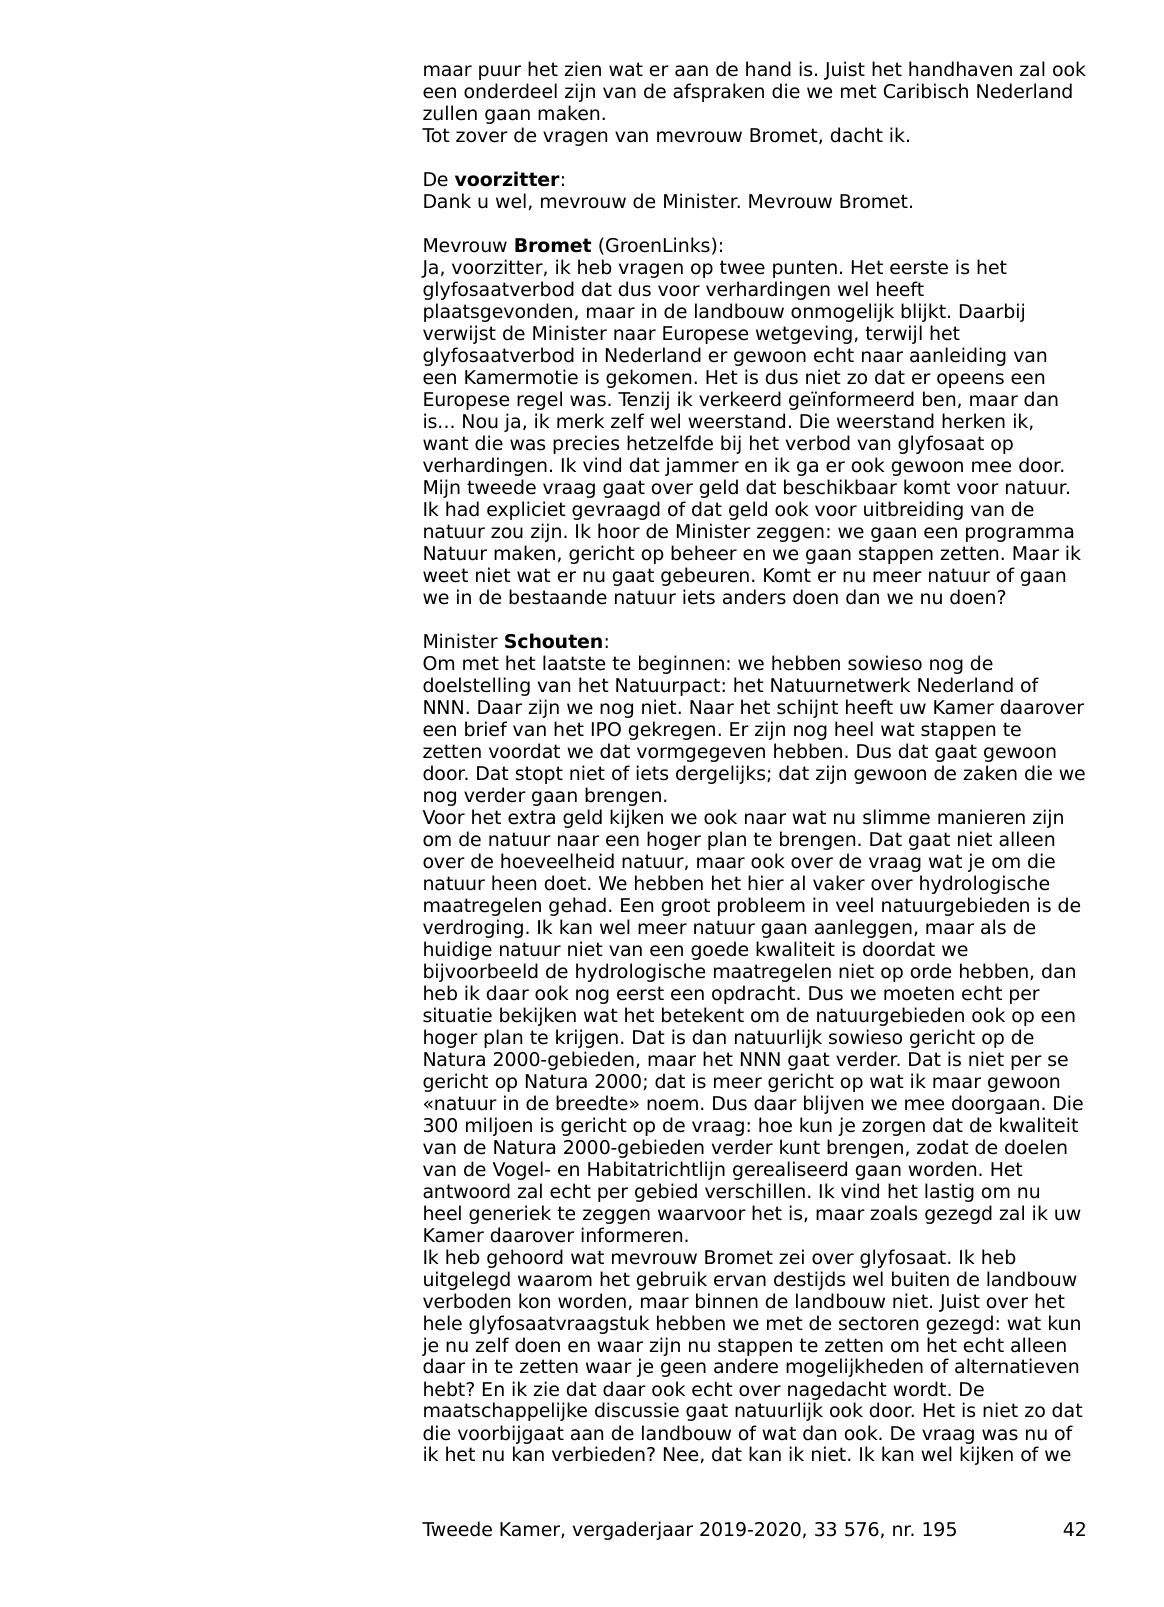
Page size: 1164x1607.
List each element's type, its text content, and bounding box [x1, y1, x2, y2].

text Minister Schouten: [422, 631, 1087, 653]
text Mevrouw Bromet (GroenLinks): [422, 235, 1087, 257]
text Voor het extra geld kijken we ook naar wat nu slimme manieren zijn om de natuur naar een hoger plan te brengen. Dat gaat niet alleen over de hoeveelheid natuur, maar ook over de vraag wat je om die natuur heen doet. We hebben het hier al vaker over hydrologische maatregelen gehad. Een groot probleem in veel natuurgebieden is de verdroging. Ik kan wel meer natuur gaan aanleggen, maar als de huidige natuur niet van een goede kwaliteit is doordat we bijvoorbeeld de hydrologische maatregelen niet op orde hebben, dan heb ik daar ook nog eerst een opdracht. Dus we moeten echt per situatie bekijken wat het betekent om de natuurgebieden ook op een hoger plan te krijgen. Dat is dan natuurlijk sowieso gericht op de Natura 2000-gebieden, maar het NNN gaat verder. Dat is niet per se gericht op Natura 2000; dat is meer gericht op wat ik maar gewoon «natuur in de breedte» noem. Dus daar blijven we mee doorgaan. Die 300 miljoen is gericht op de vraag: hoe kun je zorgen dat de kwaliteit van de Natura 2000-gebieden verder kunt brengen, zodat de doelen van de Vogel- en Habitatrichtlijn gerealiseerd gaan worden. Het antwoord zal echt per gebied verschillen. Ik vind het lastig om nu heel generiek te zeggen waarvoor het is, maar zoals gezegd zal ik uw Kamer daarover informeren. [422, 807, 1087, 1247]
text Ja, voorzitter, ik heb vragen op twee punten. Het eerste is het glyfosaatverbod dat dus voor verhardingen wel heeft plaatsgevonden, maar in de landbouw onmogelijk blijkt. Daarbij verwijst de Minister naar Europese wetgeving, terwijl het glyfosaatverbod in Nederland er gewoon echt naar aanleiding van een Kamermotie is gekomen. Het is dus niet zo dat er opeens een Europese regel was. Tenzij ik verkeerd geïnformeerd ben, maar dan is... Nou ja, ik merk zelf wel weerstand. Die weerstand herken ik, want die was precies hetzelfde bij het verbod van glyfosaat op verhardingen. Ik vind dat jammer en ik ga er ook gewoon mee door. [422, 257, 1087, 477]
text maar puur het zien wat er aan de hand is. Juist het handhaven zal ook een onderdeel zijn van de afspraken die we met Caribisch Nederland zullen gaan maken. [422, 59, 1087, 125]
text Ik heb gehoord wat mevrouw Bromet zei over glyfosaat. Ik heb uitgelegd waarom het gebruik ervan destijds wel buiten de landbouw verboden kon worden, maar binnen de landbouw niet. Juist over het hele glyfosaatvraagstuk hebben we met de sectoren gezegd: wat kun je nu zelf doen en waar zijn nu stappen te zetten om het echt alleen daar in te zetten waar je geen andere mogelijkheden of alternatieven hebt? En ik zie dat daar ook echt over nagedacht wordt. De maatschappelijke discussie gaat natuurlijk ook door. Het is niet zo dat die voorbijgaat aan de landbouw of wat dan ook. De vraag was nu of ik het nu kan verbieden? Nee, dat kan ik niet. Ik kan wel kijken of we [422, 1247, 1087, 1466]
text De voorzitter: [422, 169, 1087, 191]
text Om met het laatste te beginnen: we hebben sowieso nog de doelstelling van het Natuurpact: het Natuurnetwerk Nederland of NNN. Daar zijn we nog niet. Naar het schijnt heeft uw Kamer daarover een brief van het IPO gekregen. Er zijn nog heel wat stappen te zetten voordat we dat vormgegeven hebben. Dus dat gaat gewoon door. Dat stopt niet of iets dergelijks; dat zijn gewoon de zaken die we nog verder gaan brengen. [422, 653, 1087, 807]
text Dank u wel, mevrouw de Minister. Mevrouw Bromet. [422, 191, 1087, 213]
text Tot zover de vragen van mevrouw Bromet, dacht ik. [422, 125, 1087, 147]
text Mijn tweede vraag gaat over geld dat beschikbaar komt voor natuur. Ik had expliciet gevraagd of dat geld ook voor uitbreiding van de natuur zou zijn. Ik hoor de Minister zeggen: we gaan een programma Natuur maken, gericht op beheer en we gaan stappen zetten. Maar ik weet niet wat er nu gaat gebeuren. Komt er nu meer natuur of gaan we in de bestaande natuur iets anders doen dan we nu doen? [422, 477, 1087, 609]
